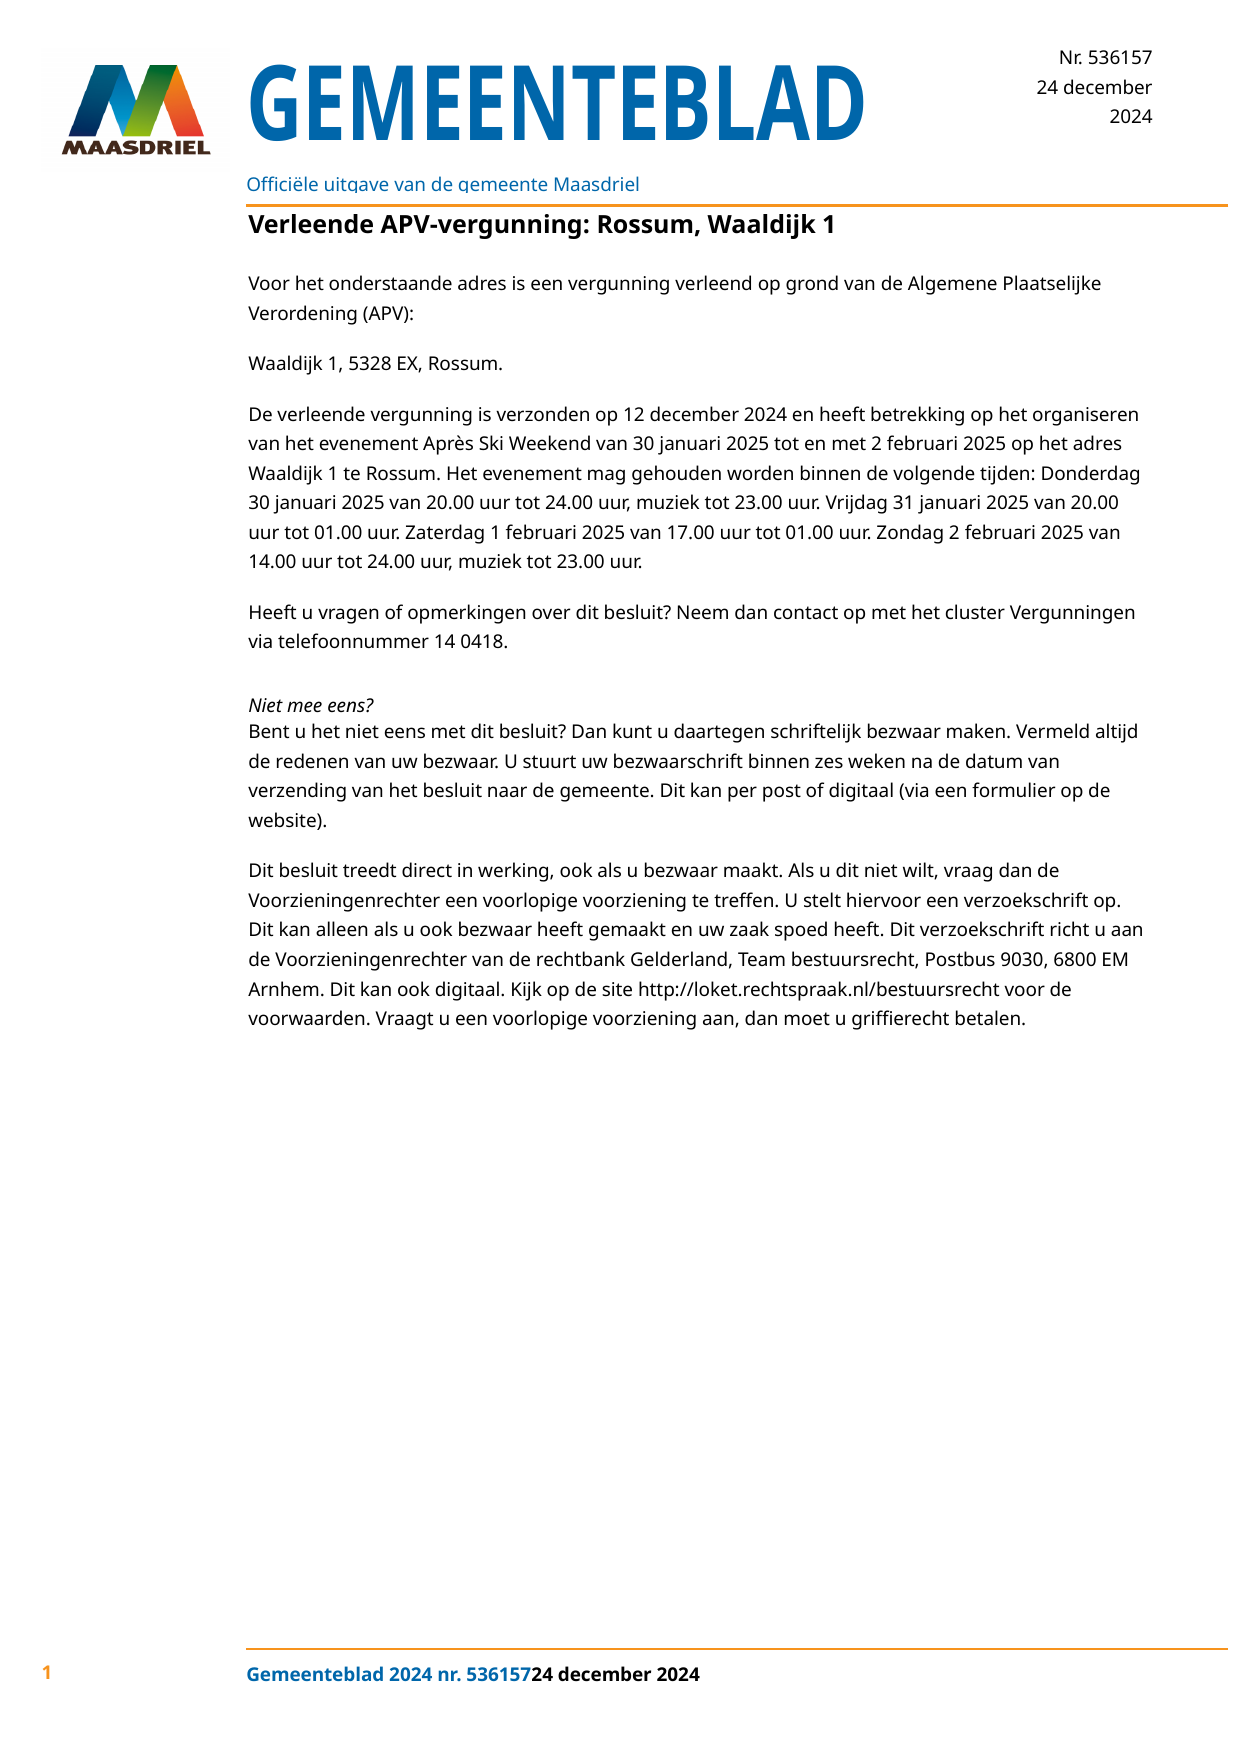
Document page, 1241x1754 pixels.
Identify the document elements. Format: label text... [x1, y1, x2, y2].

text De verleende vergunning is verzonden op 12 december 2024 en heeft betrekking op het organiseren van het evenement Après Ski Weekend van 30 januari 2025 tot en met 2 februari 2025 op het adres Waaldijk 1 te Rossum. Het evenement mag gehouden worden binnen de volgende tijden: Donderdag 30 januari 2025 van 20.00 uur tot 24.00 uur, muziek tot 23.00 uur. Vrijdag 31 januari 2025 van 20.00 uur tot 01.00 uur. Zaterdag 1 februari 2025 van 17.00 uur tot 01.00 uur. Zondag 2 februari 2025 van 14.00 uur tot 24.00 uur, muziek tot 23.00 uur. [248, 401, 1152, 574]
text Voor het onderstaande adres is een vergunning verleend op grond van de Algemene Plaatselijke Verordening (APV): [248, 270, 1152, 326]
text Verleende APV-vergunning: Rossum, Waaldijk 1 [248, 207, 1152, 241]
text Bent u het niet eens met dit besluit? Dan kunt u daartegen schriftelijk bezwaar maken. Vermeld altijd de redenen van uw bezwaar. U stuurt uw bezwaarschrift binnen zes weken na de datum van verzending van het besluit naar de gemeente. Dit kan per post of digitaal (via een formulier op de website). [248, 718, 1152, 833]
text Dit besluit treedt direct in werking, ook als u bezwaar maakt. Als u dit niet wilt, vraag dan de Voorzieningenrechter een voorlopige voorziening te treffen. U stelt hiervoor een verzoekschrift op. Dit kan alleen als u ook bezwaar heeft gemaakt en uw zaak spoed heeft. Dit verzoekschrift richt u aan de Voorzieningenrechter van de rechtbank Gelderland, Team bestuursrecht, Postbus 9030, 6800 EM Arnhem. Dit kan ook digitaal. Kijk op de site http://loket.rechtspraak.nl/bestuursrecht voor de voorwaarden. Vraagt u een voorlopige voorziening aan, dan moet u griffierecht betalen. [248, 857, 1152, 1031]
text Niet mee eens? [248, 693, 1152, 718]
text Heeft u vragen of opmerkingen over dit besluit? Neem dan contact op met het cluster Vergunningen via telefoonnummer 14 0418. [248, 599, 1152, 654]
picture [41, 47, 231, 172]
text Waaldijk 1, 5328 EX, Rossum. [248, 350, 1152, 376]
